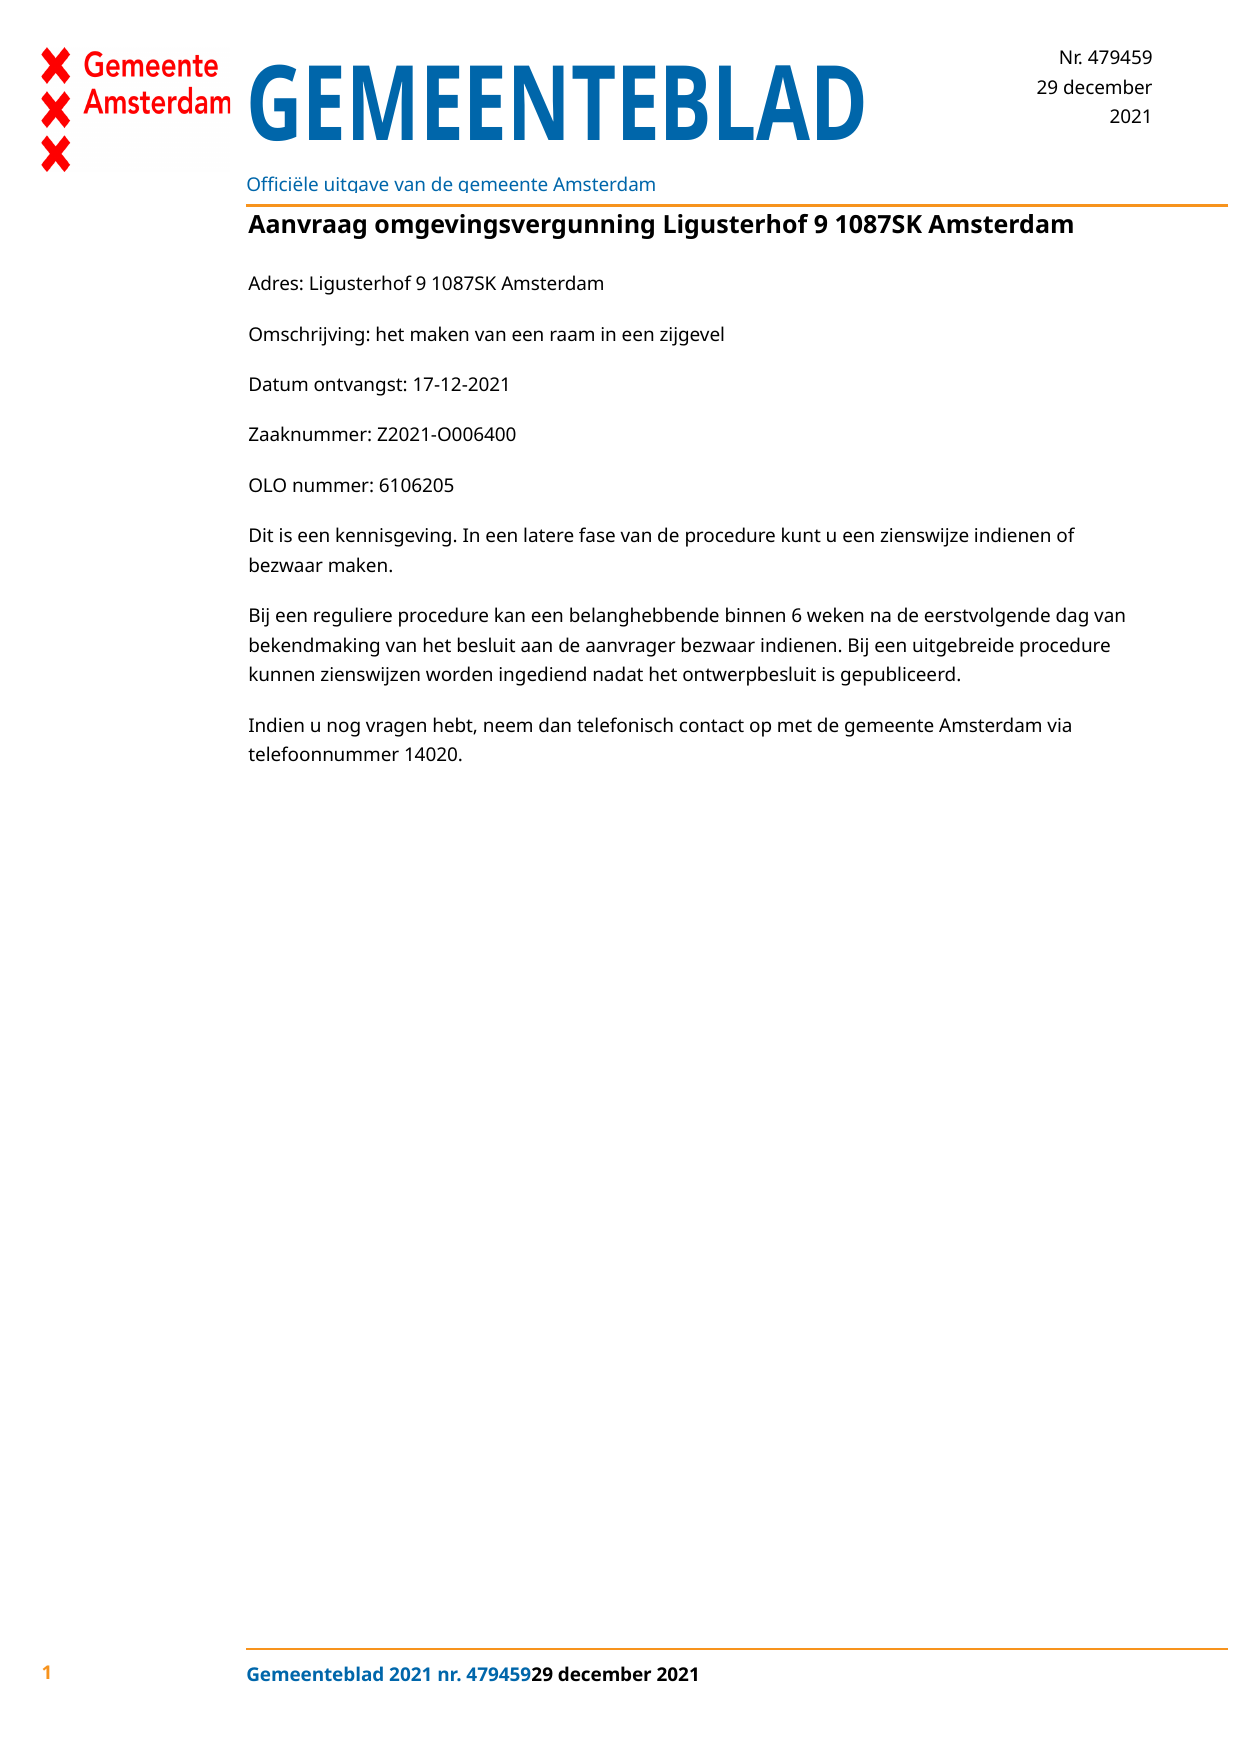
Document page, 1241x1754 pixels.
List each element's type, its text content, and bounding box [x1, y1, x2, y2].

text Zaaknummer: Z2021-O006400 [248, 422, 1152, 447]
text Aanvraag omgevingsvergunning Ligusterhof 9 1087SK Amsterdam [248, 207, 1152, 241]
text Omschrijving: het maken van een raam in een zijgevel [248, 321, 1152, 346]
text OLO nummer: 6106205 [248, 472, 1152, 498]
text Adres: Ligusterhof 9 1087SK Amsterdam [248, 270, 1152, 296]
picture [41, 47, 231, 172]
text Indien u nog vragen hebt, neem dan telefonisch contact op met de gemeente Amsterdam via telefoonnummer 14020. [248, 712, 1152, 767]
text Bij een reguliere procedure kan een belanghebbende binnen 6 weken na de eerstvolgende dag van bekendmaking van het besluit aan de aanvrager bezwaar indienen. Bij een uitgebreide procedure kunnen zienswijzen worden ingediend nadat het ontwerpbesluit is gepubliceerd. [248, 602, 1152, 687]
text Dit is een kennisgeving. In een latere fase van de procedure kunt u een zienswijze indienen of bezwaar maken. [248, 522, 1152, 578]
text Datum ontvangst: 17-12-2021 [248, 371, 1152, 397]
